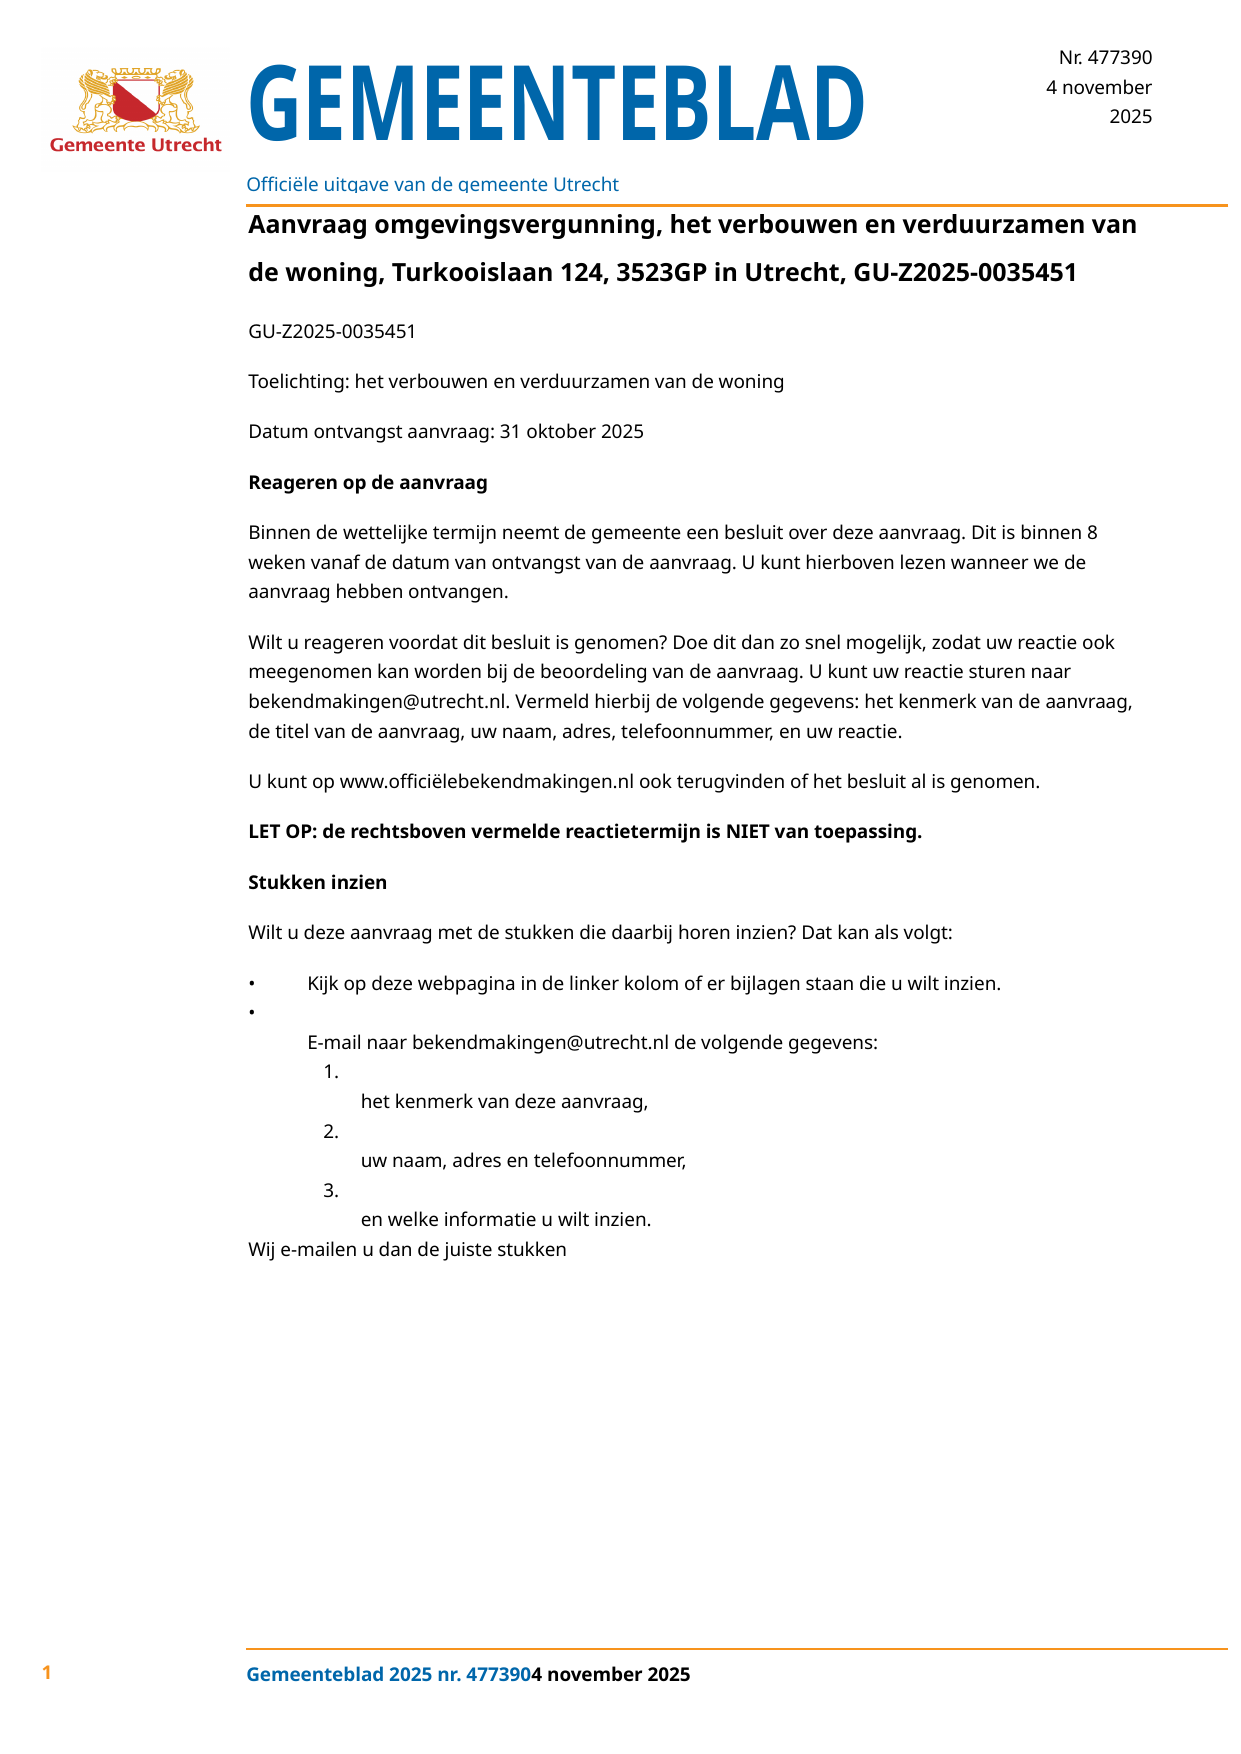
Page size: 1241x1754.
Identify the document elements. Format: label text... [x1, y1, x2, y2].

text Aanvraag omgevingsvergunning, het verbouwen en verduurzamen van de woning, Turkooislaan 124, 3523GP in Utrecht, GU-Z2025-0035451 [248, 207, 1152, 288]
text Wilt u deze aanvraag met de stukken die daarbij horen inzien? Dat kan als volgt: [248, 919, 1152, 945]
text Reageren op de aanvraag [248, 469, 1152, 495]
text Wij e-mailen u dan de juiste stukken [248, 1236, 1152, 1262]
list E-mail naar bekendmakingen@utrecht.nl de volgende gegevens: [248, 1029, 1152, 1055]
list Kijk op deze webpagina in de linker kolom of er bijlagen staan die u wilt inzien. [248, 970, 1152, 996]
text Binnen de wettelijke termijn neemt de gemeente een besluit over deze aanvraag. Dit is binnen 8 weken vanaf de datum van ontvangst van de aanvraag. U kunt hierboven lezen wanneer we de aanvraag hebben ontvangen. [248, 519, 1152, 604]
text Stukken inzien [248, 869, 1152, 895]
picture [41, 47, 231, 172]
text Wilt u reageren voordat dit besluit is genomen? Doe dit dan zo snel mogelijk, zodat uw reactie ook meegenomen kan worden bij de beoordeling van de aanvraag. U kunt uw reactie sturen naar bekendmakingen@utrecht.nl. Vermeld hierbij de volgende gegevens: het kenmerk van de aanvraag, de titel van de aanvraag, uw naam, adres, telefoonnummer, en uw reactie. [248, 629, 1152, 744]
text Datum ontvangst aanvraag: 31 oktober 2025 [248, 419, 1152, 444]
text U kunt op www.officiëlebekendmakingen.nl ook terugvinden of het besluit al is genomen. [248, 768, 1152, 794]
text GU-Z2025-0035451 [248, 318, 1152, 344]
list en welke informatie u wilt inzien. [323, 1207, 1152, 1232]
text Toelichting: het verbouwen en verduurzamen van de woning [248, 368, 1152, 394]
list het kenmerk van deze aanvraag, [323, 1088, 1152, 1114]
list uw naam, adres en telefoonnummer, [323, 1147, 1152, 1173]
text LET OP: de rechtsboven vermelde reactietermijn is NIET van toepassing. [248, 819, 1152, 844]
